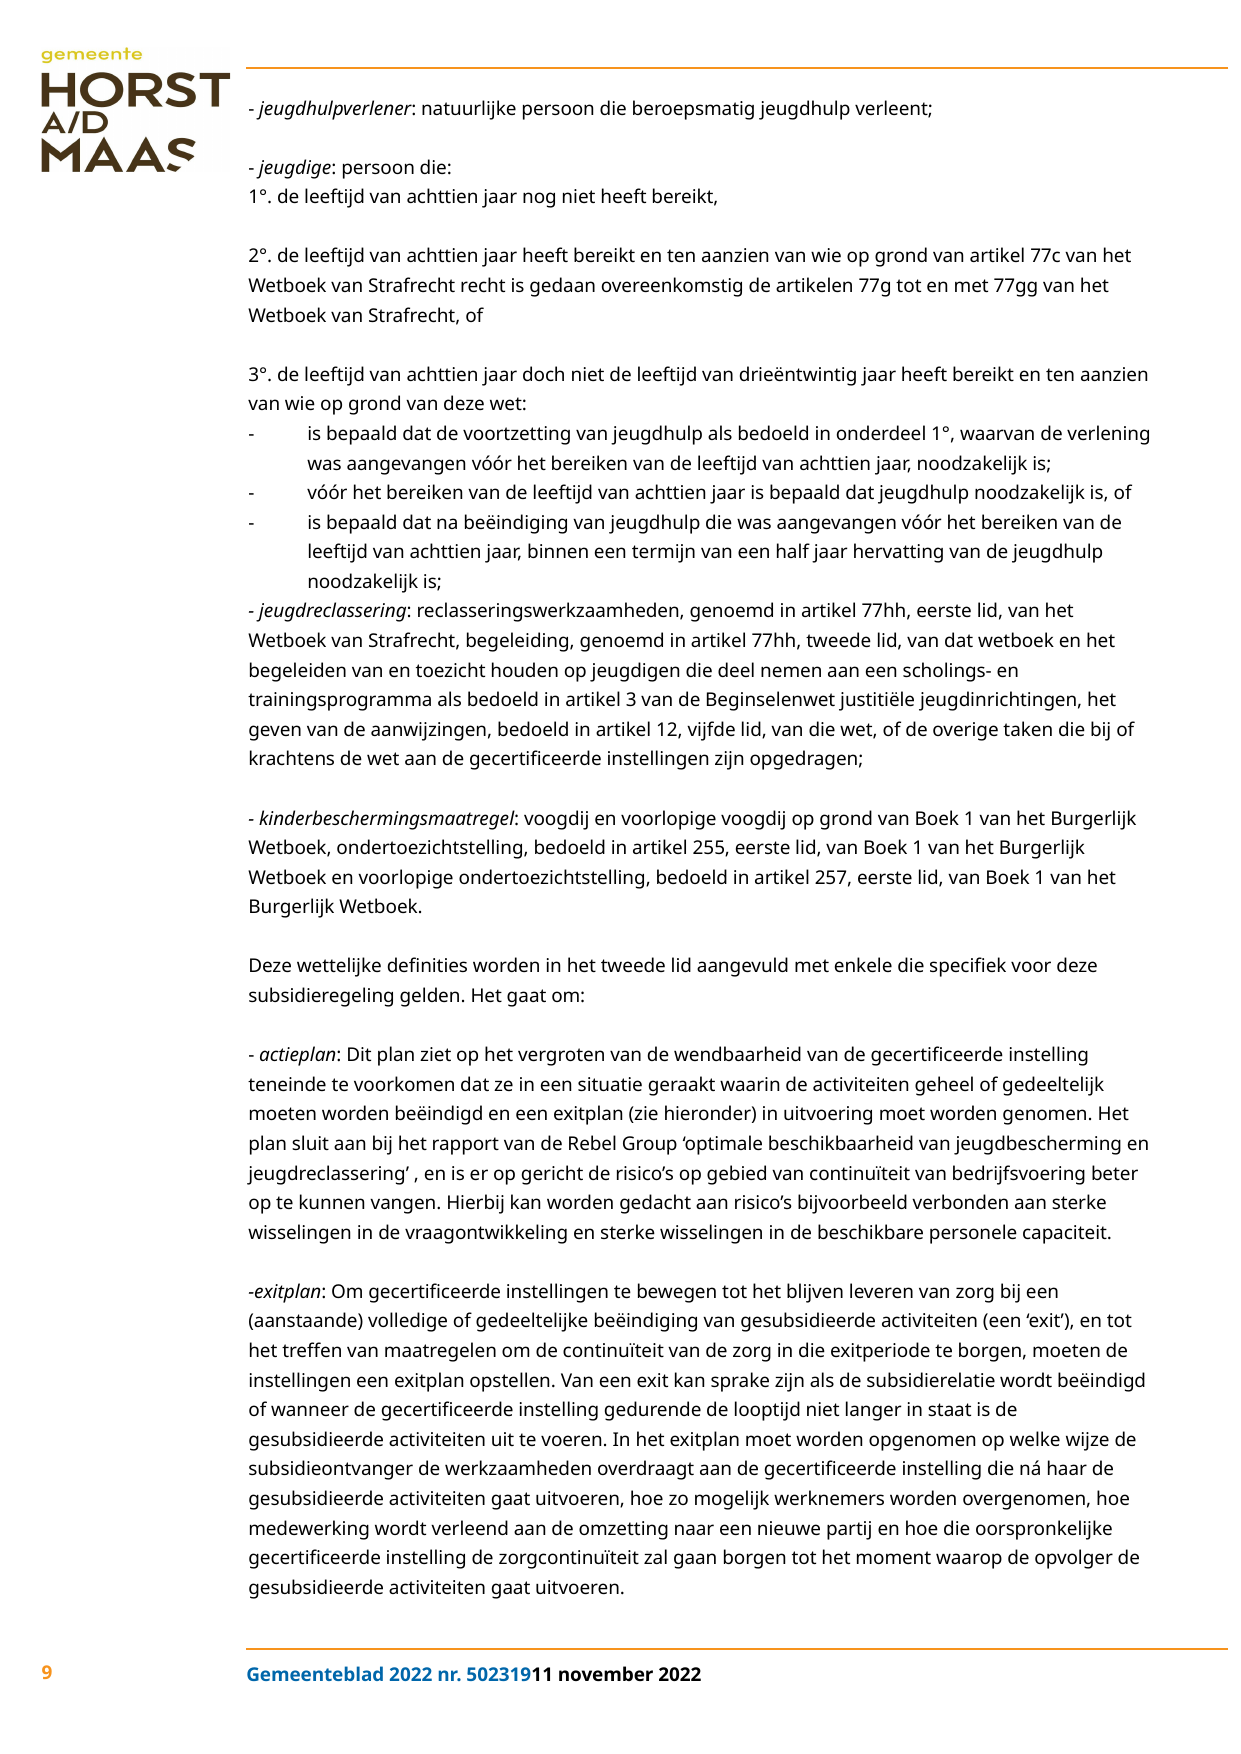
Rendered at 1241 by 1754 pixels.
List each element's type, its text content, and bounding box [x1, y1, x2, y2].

text - actieplan: Dit plan ziet op het vergroten van de wendbaarheid van de gecertificeerde instelling teneinde te voorkomen dat ze in een situatie geraakt waarin de activiteiten geheel of gedeeltelijk moeten worden beëindigd en een exitplan (zie hieronder) in uitvoering moet worden genomen. Het plan sluit aan bij het rapport van de Rebel Group ‘optimale beschikbaarheid van jeugdbescherming en jeugdreclassering’ , en is er op gericht de risico’s op gebied van continuïteit van bedrijfsvoering beter op te kunnen vangen. Hierbij kan worden gedacht aan risico’s bijvoorbeeld verbonden aan sterke wisselingen in de vraagontwikkeling en sterke wisselingen in de beschikbare personele capaciteit. [248, 1041, 1152, 1245]
picture [41, 47, 231, 172]
text 1°. de leeftijd van achttien jaar nog niet heeft bereikt, [248, 183, 1152, 209]
text - jeugdhulpverlener: natuurlijke persoon die beroepsmatig jeugdhulp verleent; [248, 95, 1152, 121]
list is bepaald dat de voortzetting van jeugdhulp als bedoeld in onderdeel 1°, waarvan de verlening was aangevangen vóór het bereiken van de leeftijd van achttien jaar, noodzakelijk is; [248, 420, 1152, 476]
text - jeugdreclassering: reclasseringswerkzaamheden, genoemd in artikel 77hh, eerste lid, van het Wetboek van Strafrecht, begeleiding, genoemd in artikel 77hh, tweede lid, van dat wetboek en het begeleiden van en toezicht houden op jeugdigen die deel nemen aan een scholings- en trainingsprogramma als bedoeld in artikel 3 van de Beginselenwet justitiële jeugdinrichtingen, het geven van de aanwijzingen, bedoeld in artikel 12, vijfde lid, van die wet, of de overige taken die bij of krachtens de wet aan de gecertificeerde instellingen zijn opgedragen; [248, 598, 1152, 771]
text 3°. de leeftijd van achttien jaar doch niet de leeftijd van drieëntwintig jaar heeft bereikt en ten aanzien van wie op grond van deze wet: [248, 361, 1152, 416]
text - kinderbeschermingsmaatregel: voogdij en voorlopige voogdij op grond van Boek 1 van het Burgerlijk Wetboek, ondertoezichtstelling, bedoeld in artikel 255, eerste lid, van Boek 1 van het Burgerlijk Wetboek en voorlopige ondertoezichtstelling, bedoeld in artikel 257, eerste lid, van Boek 1 van het Burgerlijk Wetboek. [248, 805, 1152, 919]
list is bepaald dat na beëindiging van jeugdhulp die was aangevangen vóór het bereiken van de leeftijd van achttien jaar, binnen een termijn van een half jaar hervatting van de jeugdhulp noodzakelijk is; [248, 509, 1152, 594]
text -exitplan: Om gecertificeerde instellingen te bewegen tot het blijven leveren van zorg bij een (aanstaande) volledige of gedeeltelijke beëindiging van gesubsidieerde activiteiten (een ‘exit’), en tot het treffen van maatregelen om de continuïteit van de zorg in die exitperiode te borgen, moeten de instellingen een exitplan opstellen. Van een exit kan sprake zijn als de subsidierelatie wordt beëindigd of wanneer de gecertificeerde instelling gedurende de looptijd niet langer in staat is de gesubsidieerde activiteiten uit te voeren. In het exitplan moet worden opgenomen op welke wijze de subsidieontvanger de werkzaamheden overdraagt aan de gecertificeerde instelling die ná haar de gesubsidieerde activiteiten gaat uitvoeren, hoe zo mogelijk werknemers worden overgenomen, hoe medewerking wordt verleend aan de omzetting naar een nieuwe partij en hoe die oorspronkelijke gecertificeerde instelling de zorgcontinuïteit zal gaan borgen tot het moment waarop de opvolger de gesubsidieerde activiteiten gaat uitvoeren. [248, 1278, 1152, 1600]
text Deze wettelijke definities worden in het tweede lid aangevuld met enkele die specifiek voor deze subsidieregeling gelden. Het gaat om: [248, 953, 1152, 1008]
list vóór het bereiken van de leeftijd van achttien jaar is bepaald dat jeugdhulp noodzakelijk is, of [248, 479, 1152, 505]
text 2°. de leeftijd van achttien jaar heeft bereikt en ten aanzien van wie op grond van artikel 77c van het Wetboek van Strafrecht recht is gedaan overeenkomstig de artikelen 77g tot en met 77gg van het Wetboek van Strafrecht, of [248, 243, 1152, 328]
text - jeugdige: persoon die: [248, 154, 1152, 180]
